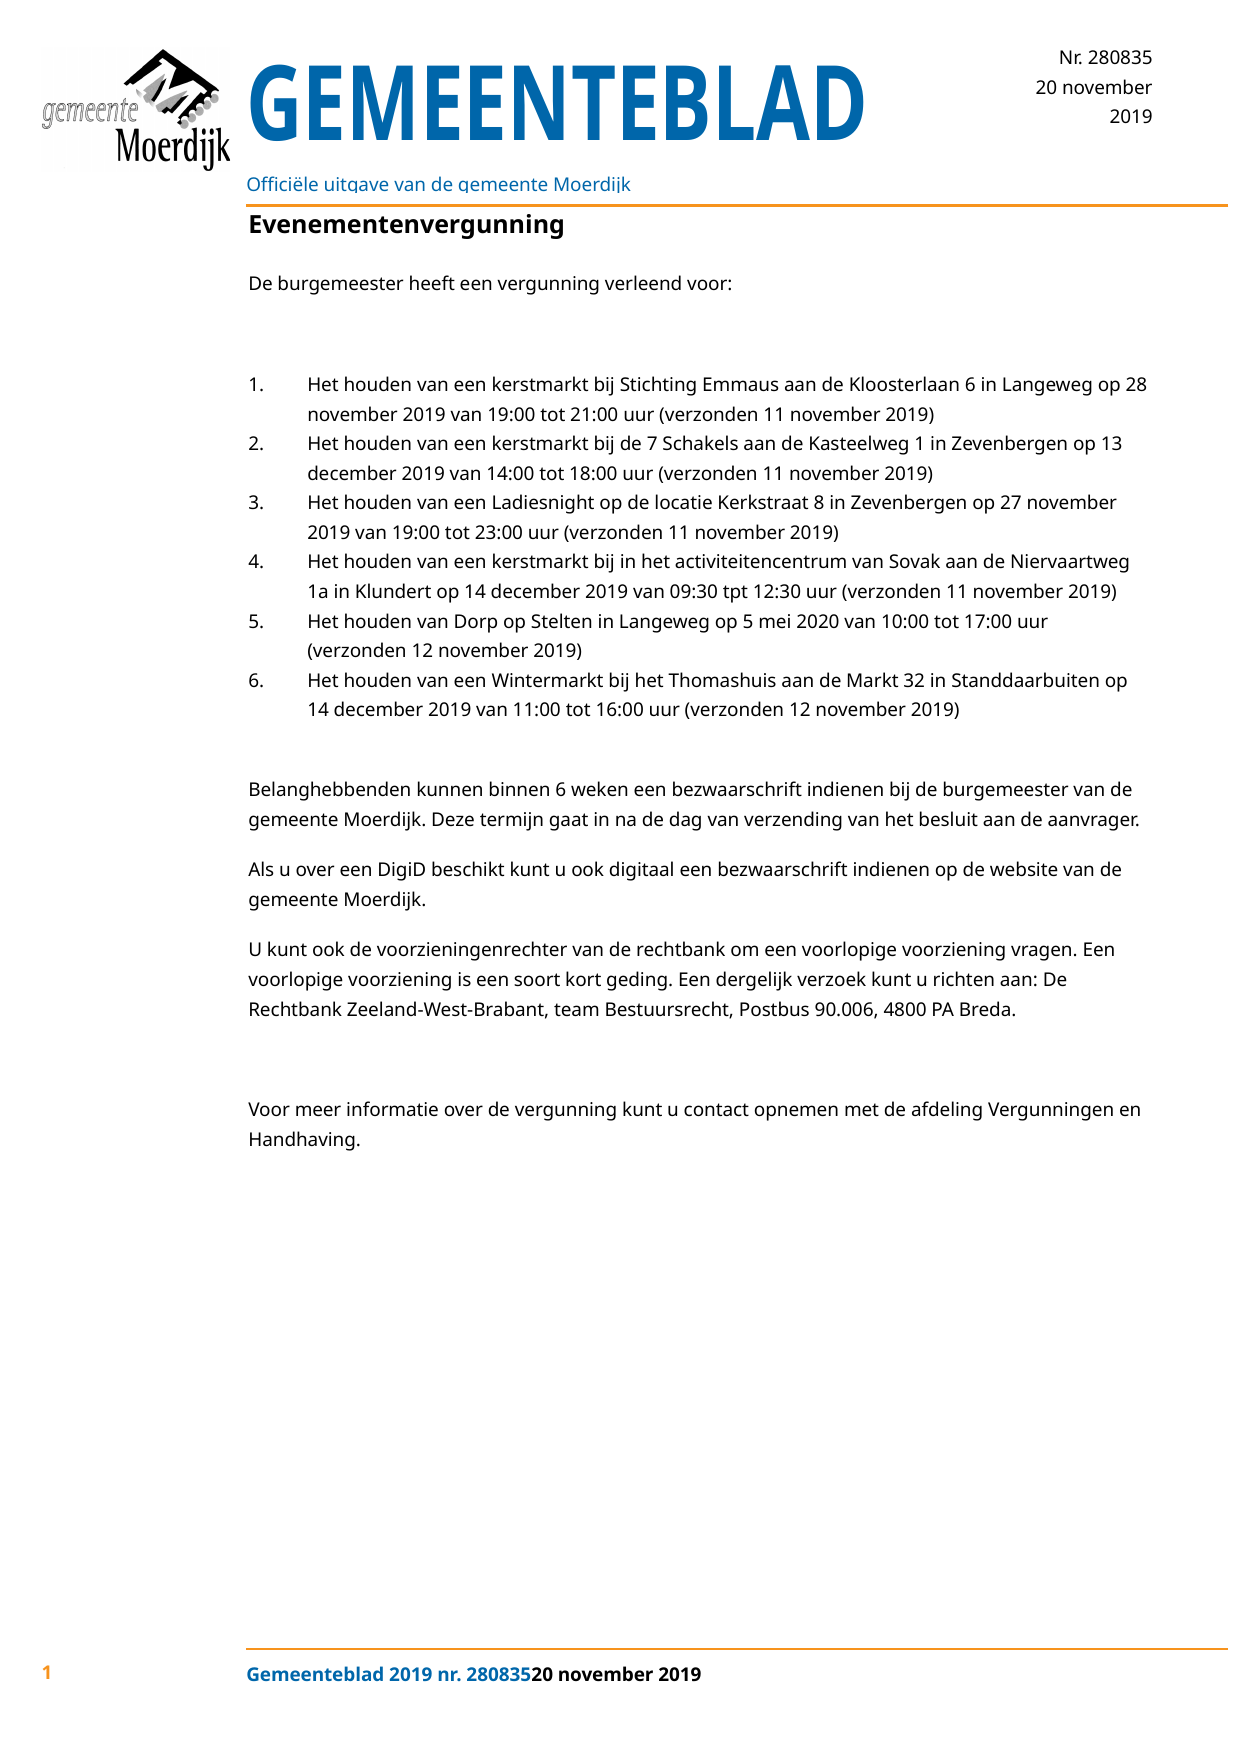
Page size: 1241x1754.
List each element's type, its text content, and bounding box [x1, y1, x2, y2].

list Het houden van een Wintermarkt bij het Thomashuis aan de Markt 32 in Standdaarbuiten op 14 december 2019 van 11:00 tot 16:00 uur (verzonden 12 november 2019) [248, 667, 1152, 722]
list Het houden van een kerstmarkt bij in het activiteitencentrum van Sovak aan de Niervaartweg 1a in Klundert op 14 december 2019 van 09:30 tpt 12:30 uur (verzonden 11 november 2019) [248, 549, 1152, 604]
list Het houden van Dorp op Stelten in Langeweg op 5 mei 2020 van 10:00 tot 17:00 uur (verzonden 12 november 2019) [248, 608, 1152, 663]
picture [41, 47, 231, 172]
text Belanghebbenden kunnen binnen 6 weken een bezwaarschrift indienen bij de burgemeester van de gemeente Moerdijk. Deze termijn gaat in na de dag van verzending van het besluit aan de aanvrager. [248, 777, 1152, 832]
text U kunt ook de voorzieningenrechter van de rechtbank om een voorlopige voorziening vragen. Een voorlopige voorziening is een soort kort geding. Een dergelijk verzoek kunt u richten aan: De Rechtbank Zeeland-West-Brabant, team Bestuursrecht, Postbus 90.006, 4800 PA Breda. [248, 937, 1152, 1021]
text Voor meer informatie over de vergunning kunt u contact opnemen met de afdeling Vergunningen en Handhaving. [248, 1097, 1152, 1152]
text De burgemeester heeft een ­vergunning verleend voor: [248, 270, 1152, 296]
list Het houden van een kerstmarkt bij de 7 Schakels aan de Kasteelweg 1 in Zevenbergen op 13 december 2019 van 14:00 tot 18:00 uur (verzonden 11 november 2019) [248, 430, 1152, 486]
list Het houden van een kerstmarkt bij Stichting Emmaus aan de Kloosterlaan 6 in Langeweg op 28 november 2019 van 19:00 tot 21:00 uur (verzonden 11 november 2019) [248, 371, 1152, 426]
list Het houden van een Ladiesnight op de locatie Kerkstraat 8 in Zevenbergen op 27 november 2019 van 19:00 tot 23:00 uur (verzonden 11 november 2019) [248, 489, 1152, 545]
text Evenementenvergunning [248, 207, 1152, 241]
text Als u over een DigiD beschikt kunt u ook digitaal een bezwaarschrift indienen op de website van de gemeente Moerdijk. [248, 857, 1152, 912]
